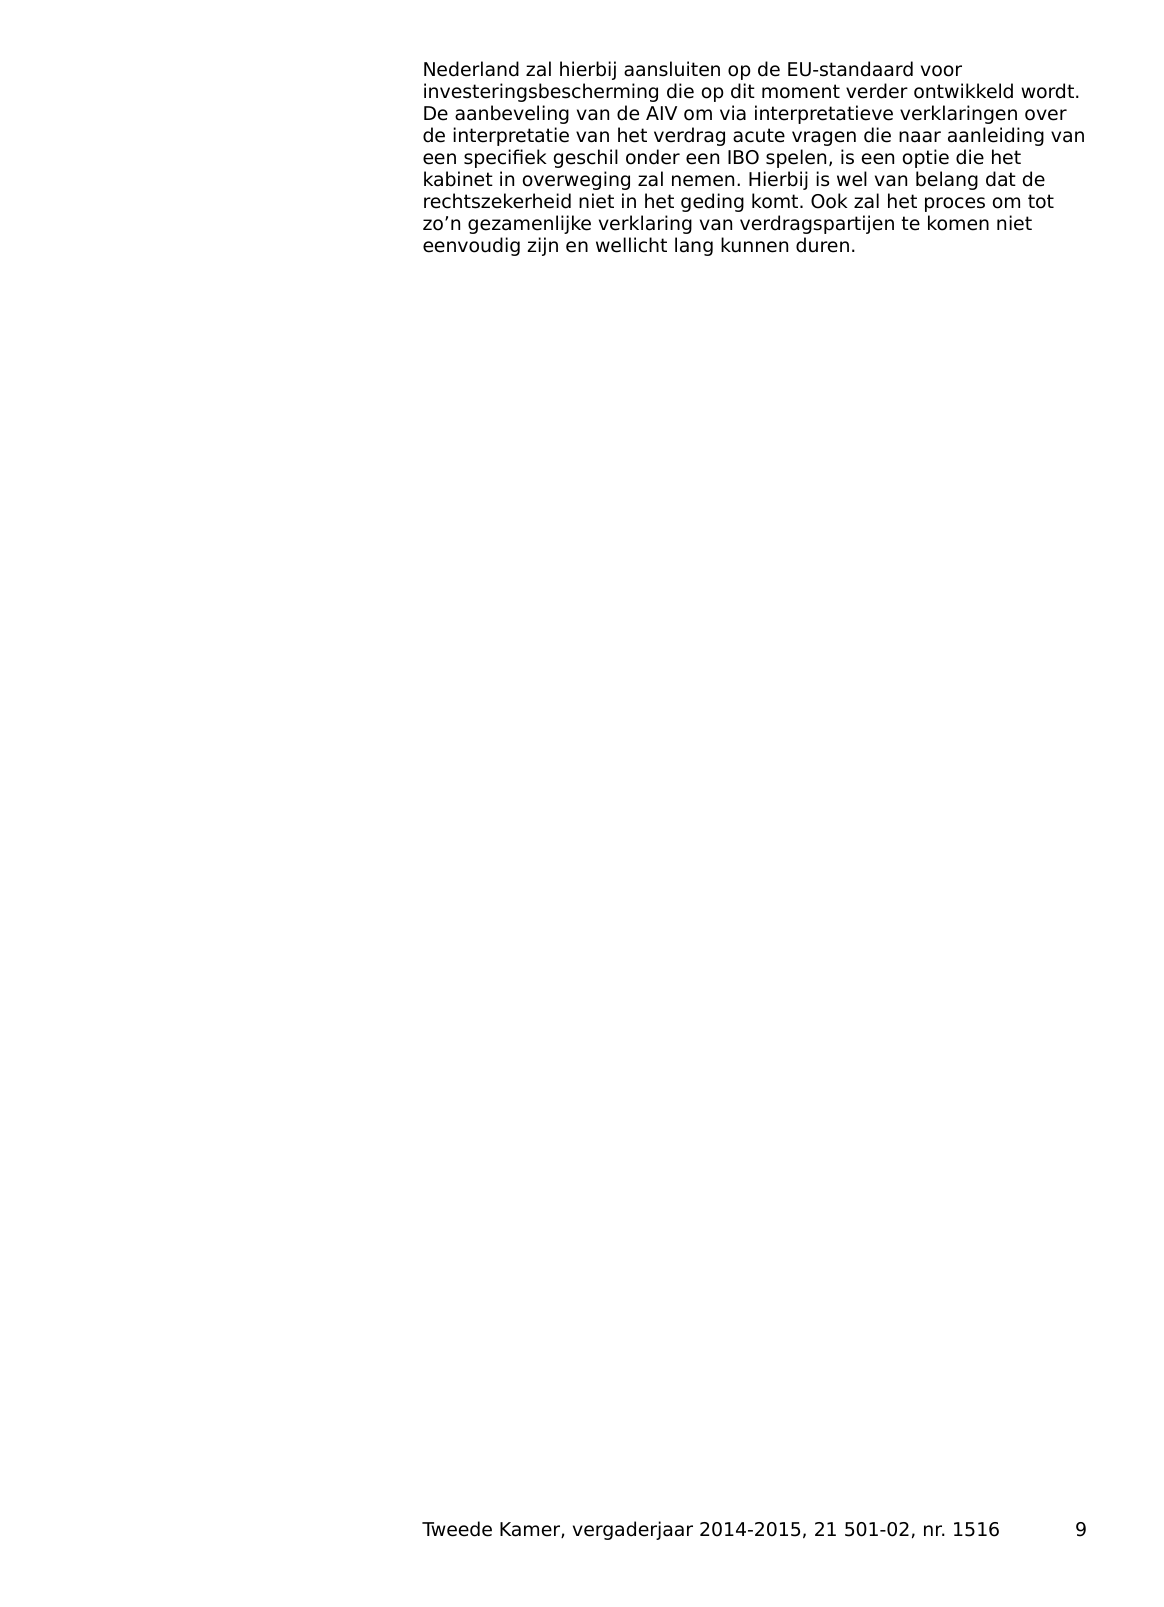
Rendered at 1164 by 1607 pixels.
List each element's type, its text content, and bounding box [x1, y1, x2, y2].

text Nederland zal hierbij aansluiten op de EU-standaard voor investeringsbescherming die op dit moment verder ontwikkeld wordt. De aanbeveling van de AIV om via interpretatieve verklaringen over de interpretatie van het verdrag acute vragen die naar aanleiding van een specifiek geschil onder een IBO spelen, is een optie die het kabinet in overweging zal nemen. Hierbij is wel van belang dat de rechtszekerheid niet in het geding komt. Ook zal het proces om tot zo’n gezamenlijke verklaring van verdragspartijen te komen niet eenvoudig zijn en wellicht lang kunnen duren. [422, 59, 1087, 257]
